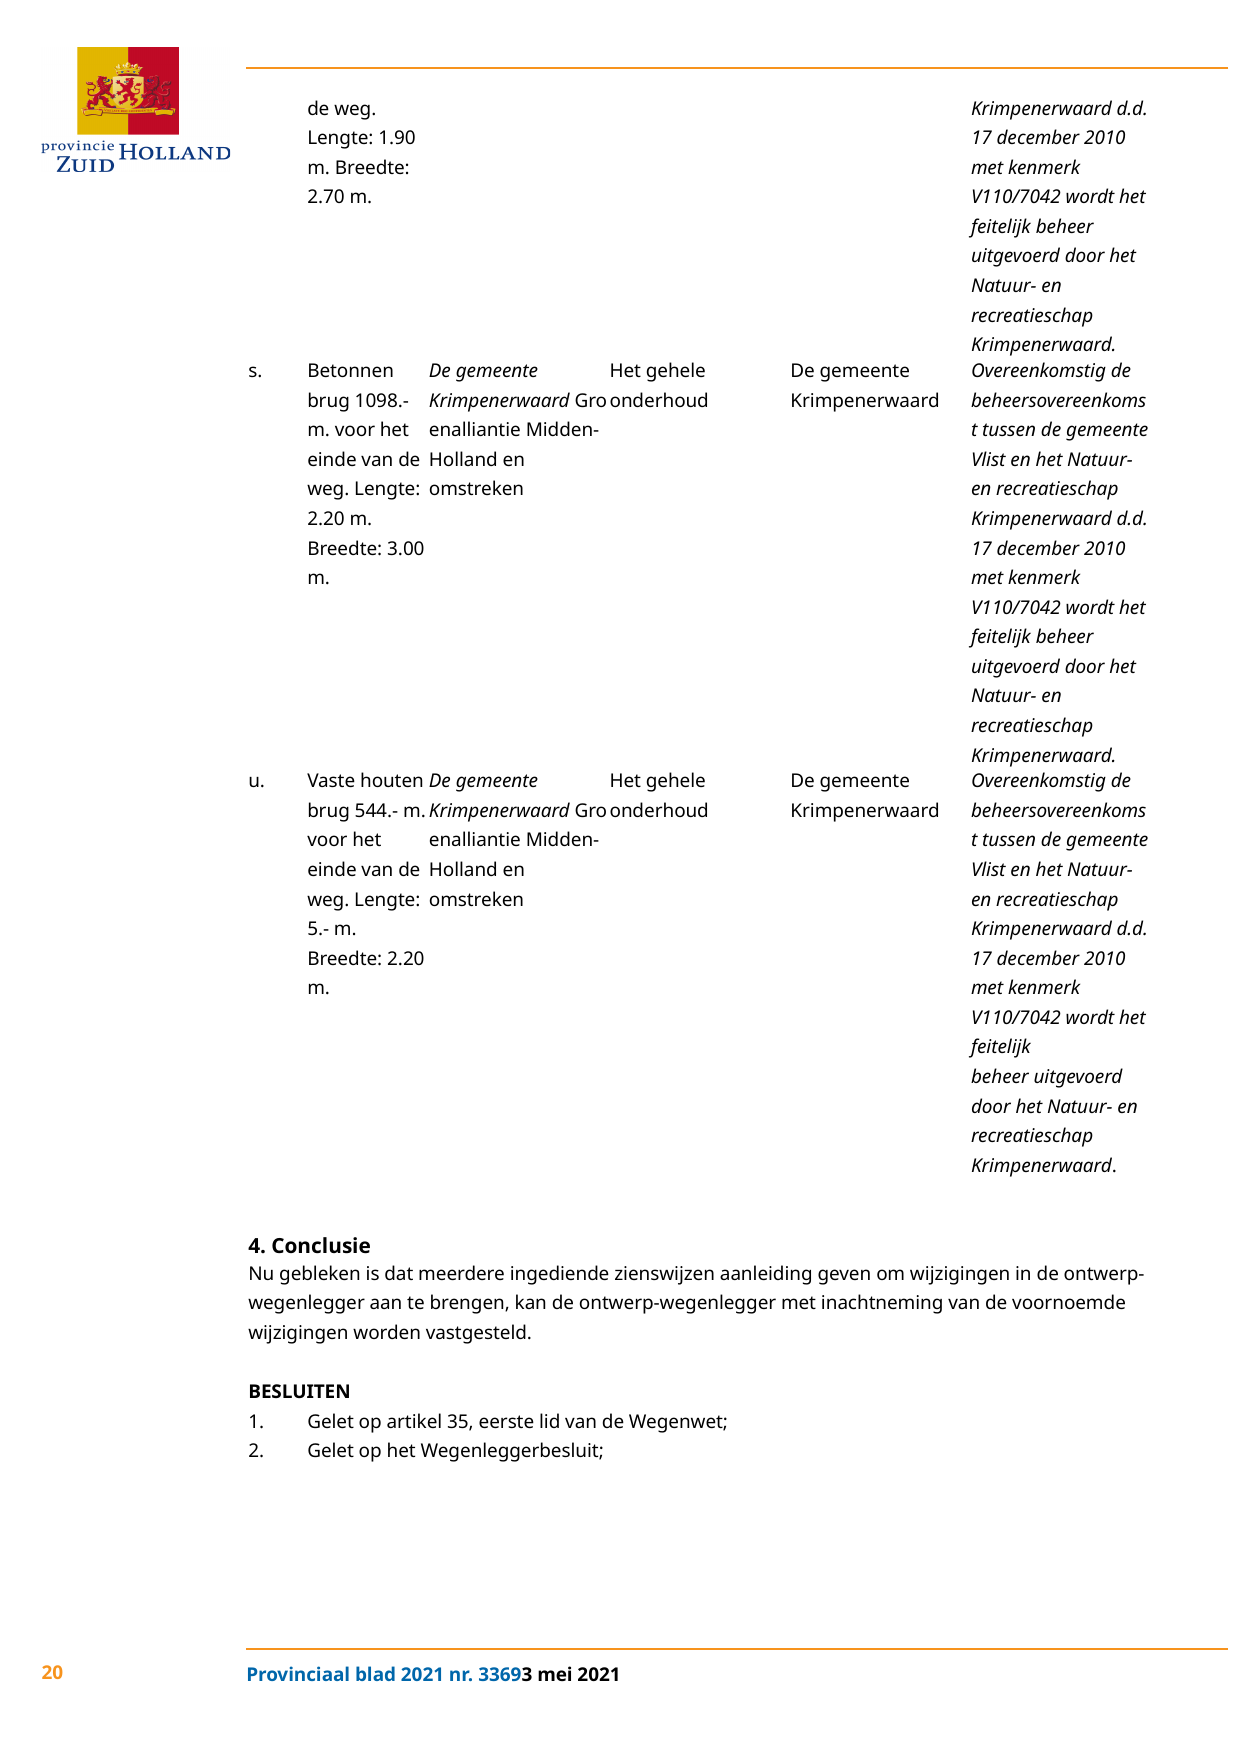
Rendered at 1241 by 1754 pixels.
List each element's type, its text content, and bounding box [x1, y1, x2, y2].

table_cell Het gehele onderhoud [609, 768, 790, 1178]
table_cell [429, 95, 609, 357]
table_cell Het gehele onderhoud [609, 357, 790, 767]
table_cell De gemeente Krimpenerwaard Groenalliantie Midden-Holland en omstreken [429, 768, 609, 1178]
table_cell Overeenkomstig de beheersovereenkomst tussen de gemeente Vlist en het Natuur- en recreatieschap Krimpenerwaard d.d. 17 december 2010 met kenmerk V110/7042 wordt het feitelijk beheer uitgevoerd door het Natuur- en recreatieschap Krimpenerwaard. [971, 768, 1152, 1178]
table_cell Betonnen brug 1098.- m. voor het einde van de weg. Lengte: 2.20 m. Breedte: 3.00 m. [248, 357, 429, 767]
table_cell Overeenkomstig de beheersovereenkomst tussen de gemeente Vlist en het Natuur- en recreatieschap Krimpenerwaard d.d. 17 december 2010 met kenmerk V110/7042 wordt het feitelijk beheer uitgevoerd door het Natuur- en recreatieschap Krimpenerwaard. [971, 357, 1152, 767]
table_cell De gemeente Krimpenerwaard [790, 357, 971, 767]
list Gelet op artikel 35, eerste lid van de Wegenwet; [248, 1408, 1152, 1433]
list Gelet op het Wegenleggerbesluit; [248, 1437, 1152, 1463]
table_cell Vaste houten brug 544.- m. voor het einde van de weg. Lengte: 5.- m. Breedte: 2.20 m. [248, 768, 429, 1178]
text 4. Conclusie [248, 1231, 1152, 1260]
table_cell De gemeente Krimpenerwaard [790, 768, 971, 1178]
table_cell [790, 95, 971, 357]
text BESLUITEN [248, 1378, 1152, 1404]
table_cell Krimpenerwaard d.d. 17 december 2010 met kenmerk V110/7042 wordt het feitelijk beheer uitgevoerd door het Natuur- en recreatieschap Krimpenerwaard. [971, 95, 1152, 357]
table_cell de weg. Lengte: 1.90 m. Breedte: 2.70 m. [248, 95, 429, 357]
picture [41, 47, 231, 172]
table_cell De gemeente Krimpenerwaard Groenalliantie Midden-Holland en omstreken [429, 357, 609, 767]
text Nu gebleken is dat meerdere ingediende zienswijzen aanleiding geven om wijzigingen in de ontwerp-wegenlegger aan te brengen, kan de ontwerp-wegenlegger met inachtneming van de voornoemde wijzigingen worden vastgesteld. [248, 1260, 1152, 1345]
table_cell [609, 95, 790, 357]
